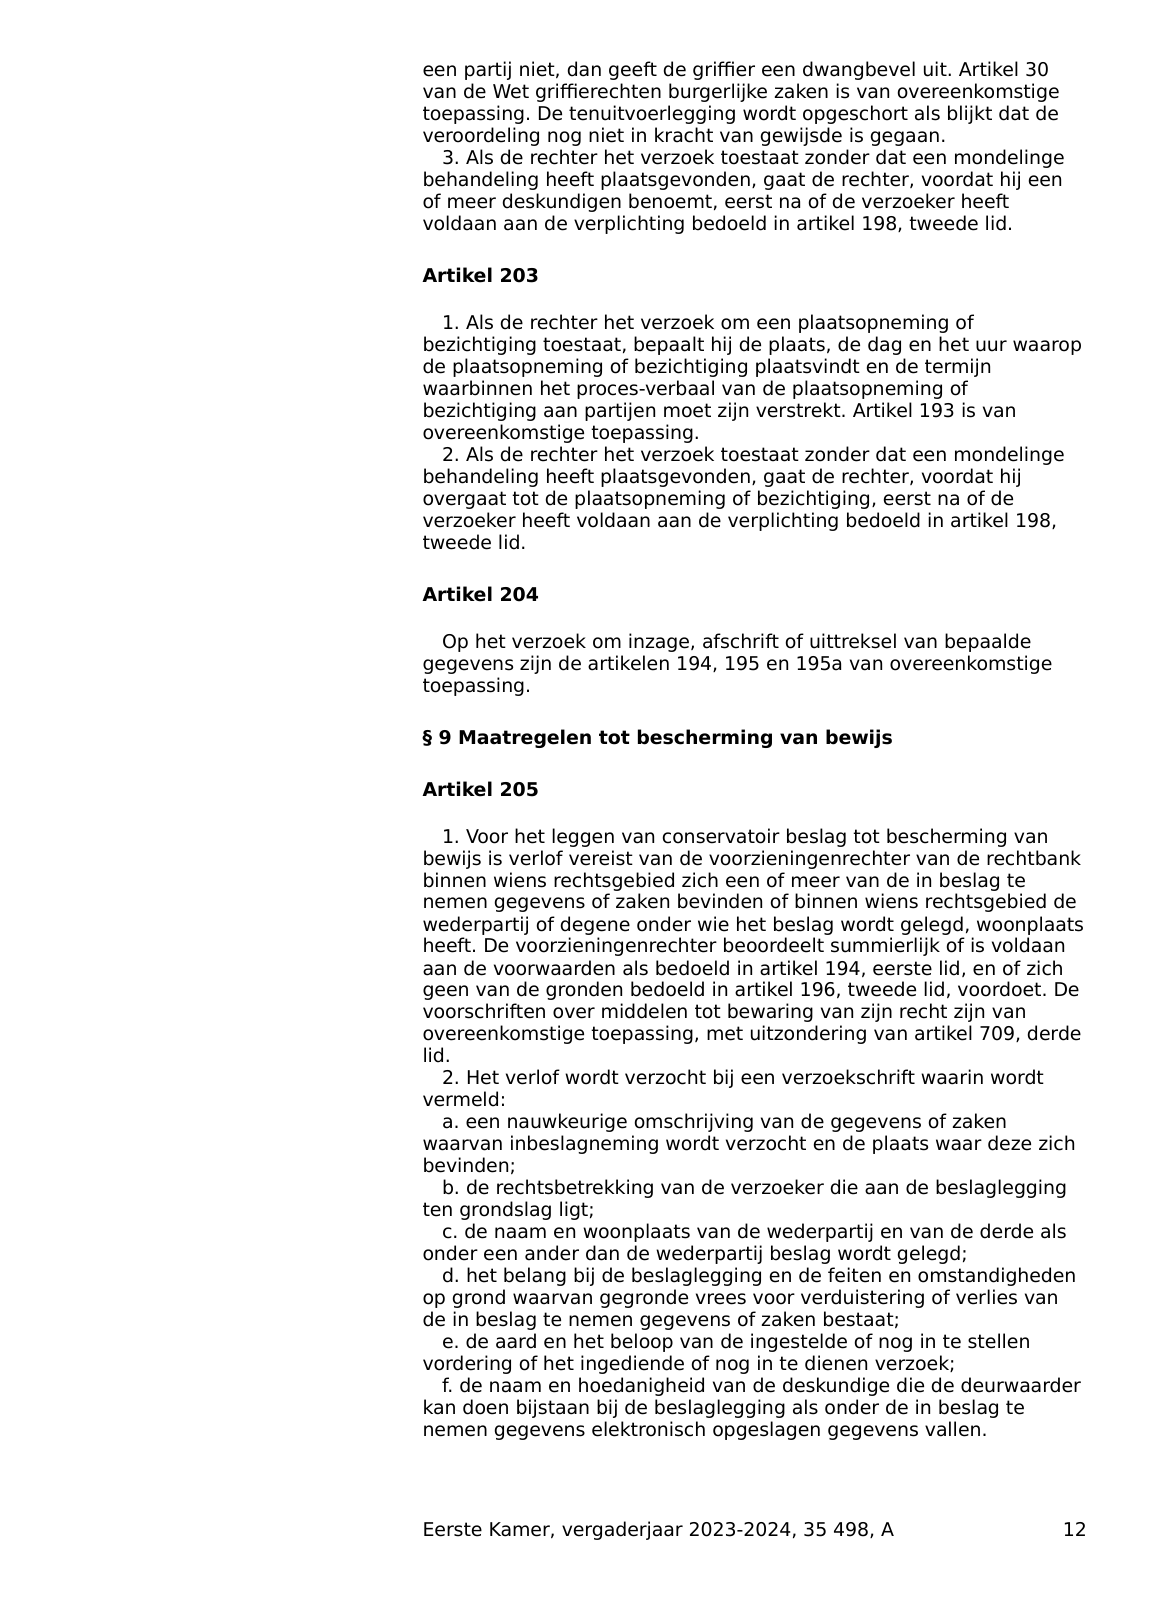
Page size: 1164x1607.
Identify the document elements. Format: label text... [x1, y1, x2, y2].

subtitle Artikel 203 [422, 265, 1087, 287]
text c. de naam en woonplaats van de wederpartij en van de derde als onder een ander dan de wederpartij beslag wordt gelegd; [422, 1221, 1087, 1265]
subtitle Artikel 204 [422, 584, 1087, 606]
text e. de aard en het beloop van de ingestelde of nog in te stellen vordering of het ingediende of nog in te dienen verzoek; [422, 1331, 1087, 1375]
text f. de naam en hoedanigheid van de deskundige die de deurwaarder kan doen bijstaan bij de beslaglegging als onder de in beslag te nemen gegevens elektronisch opgeslagen gegevens vallen. [422, 1375, 1087, 1441]
text Op het verzoek om inzage, afschrift of uittreksel van bepaalde gegevens zijn de artikelen 194, 195 en 195a van overeenkomstige toepassing. [422, 631, 1087, 697]
text a. een nauwkeurige omschrijving van de gegevens of zaken waarvan inbeslagneming wordt verzocht en de plaats waar deze zich bevinden; [422, 1111, 1087, 1177]
text d. het belang bij de beslaglegging en de feiten en omstandigheden op grond waarvan gegronde vrees voor verduistering of verlies van de in beslag te nemen gegevens of zaken bestaat; [422, 1265, 1087, 1331]
text 1. Als de rechter het verzoek om een plaatsopneming of bezichtiging toestaat, bepaalt hij de plaats, de dag en het uur waarop de plaatsopneming of bezichtiging plaatsvindt en de termijn waarbinnen het proces-verbaal van de plaatsopneming of bezichtiging aan partijen moet zijn verstrekt. Artikel 193 is van overeenkomstige toepassing. [422, 312, 1087, 444]
subtitle Artikel 205 [422, 778, 1087, 801]
text 2. Als de rechter het verzoek toestaat zonder dat een mondelinge behandeling heeft plaatsgevonden, gaat de rechter, voordat hij overgaat tot de plaatsopneming of bezichtiging, eerst na of de verzoeker heeft voldaan aan de verplichting bedoeld in artikel 198, tweede lid. [422, 444, 1087, 554]
text b. de rechtsbetrekking van de verzoeker die aan de beslaglegging ten grondslag ligt; [422, 1177, 1087, 1221]
subtitle § 9 Maatregelen tot bescherming van bewijs [422, 727, 1087, 748]
text 1. Voor het leggen van conservatoir beslag tot bescherming van bewijs is verlof vereist van de voorzieningenrechter van de rechtbank binnen wiens rechtsgebied zich een of meer van de in beslag te nemen gegevens of zaken bevinden of binnen wiens rechtsgebied de wederpartij of degene onder wie het beslag wordt gelegd, woonplaats heeft. De voorzieningenrechter beoordeelt summierlijk of is voldaan aan de voorwaarden als bedoeld in artikel 194, eerste lid, en of zich geen van de gronden bedoeld in artikel 196, tweede lid, voordoet. De voorschriften over middelen tot bewaring van zijn recht zijn van overeenkomstige toepassing, met uitzondering van artikel 709, derde lid. [422, 826, 1087, 1067]
text 2. Het verlof wordt verzocht bij een verzoekschrift waarin wordt vermeld: [422, 1067, 1087, 1111]
text 3. Als de rechter het verzoek toestaat zonder dat een mondelinge behandeling heeft plaatsgevonden, gaat de rechter, voordat hij een of meer deskundigen benoemt, eerst na of de verzoeker heeft voldaan aan de verplichting bedoeld in artikel 198, tweede lid. [422, 147, 1087, 235]
text een partij niet, dan geeft de griffier een dwangbevel uit. Artikel 30 van de Wet griffierechten burgerlijke zaken is van overeenkomstige toepassing. De tenuitvoerlegging wordt opgeschort als blijkt dat de veroordeling nog niet in kracht van gewijsde is gegaan. [422, 59, 1087, 147]
